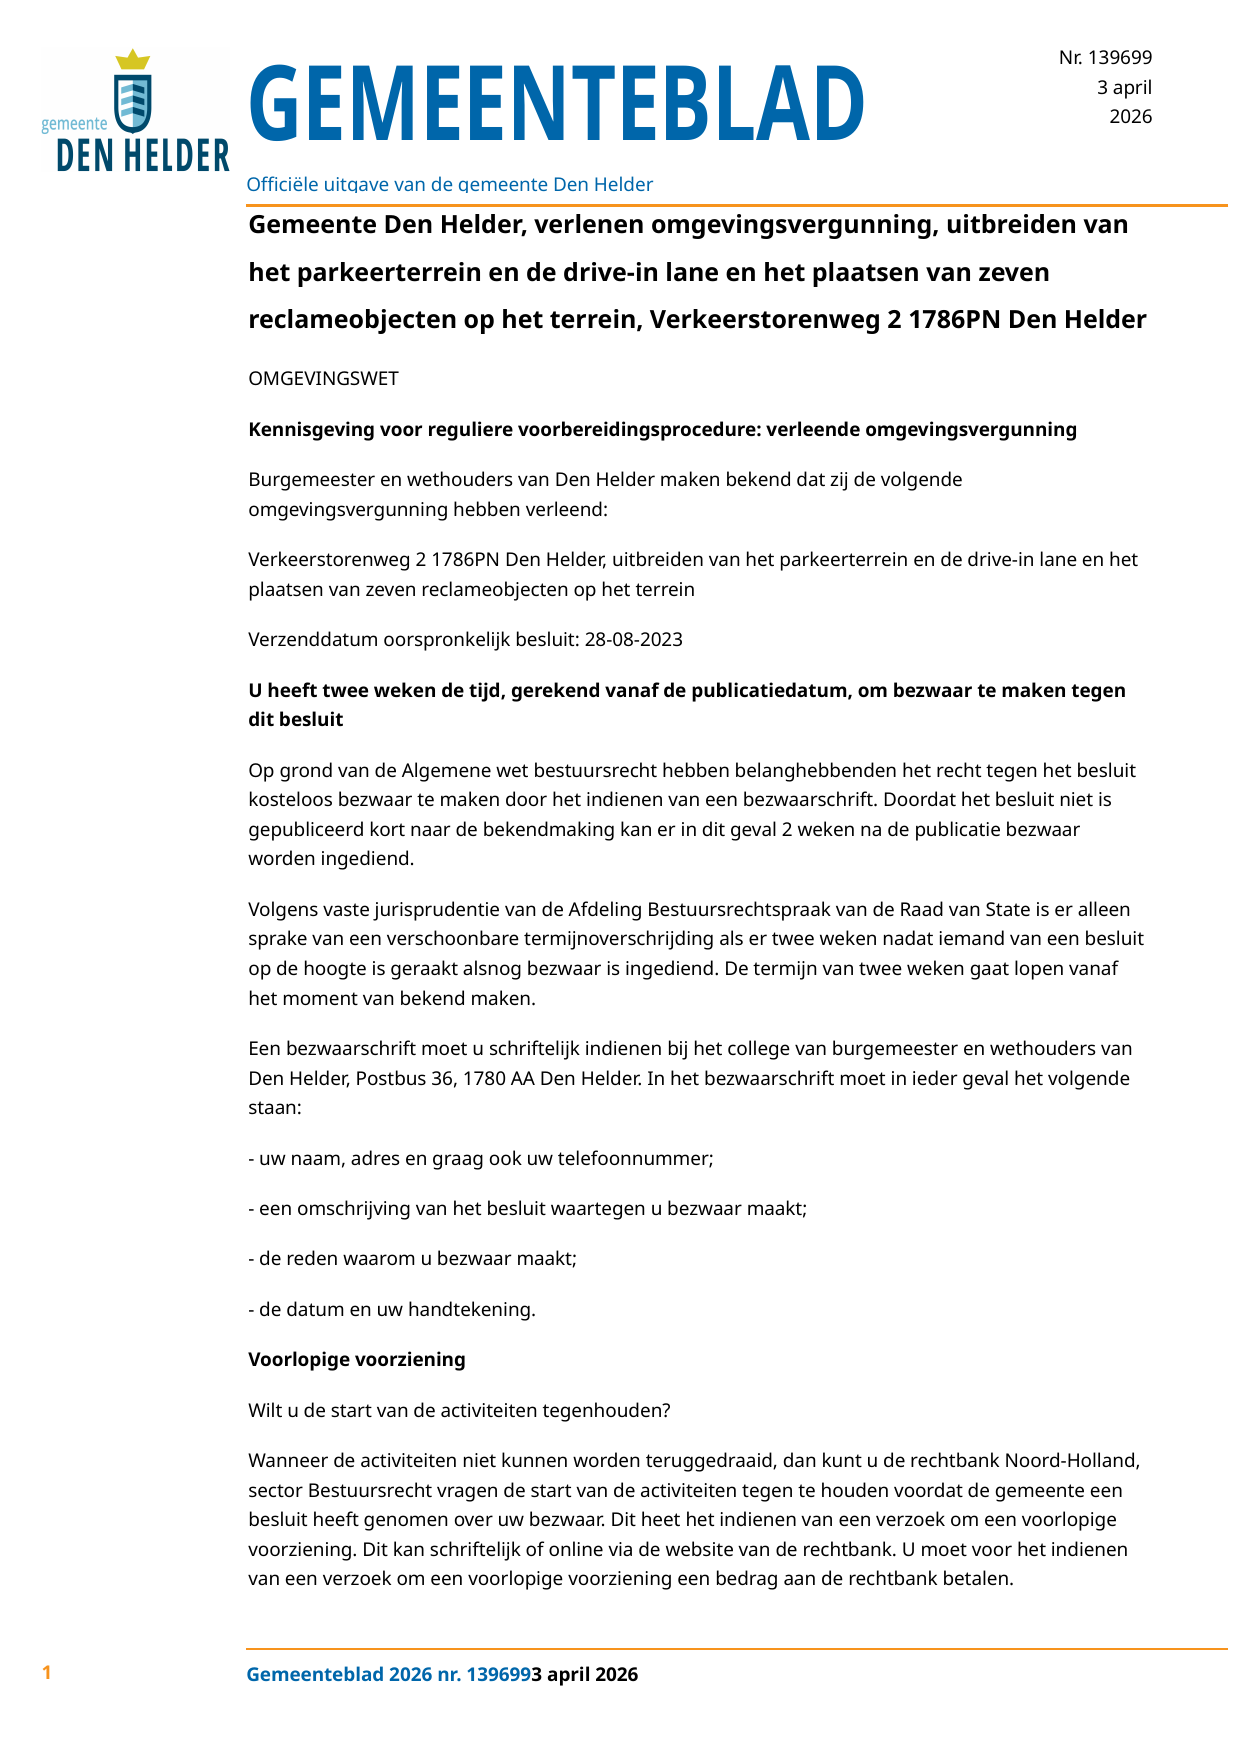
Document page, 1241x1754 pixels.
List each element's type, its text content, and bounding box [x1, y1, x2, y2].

text - uw naam, adres en graag ook uw telefoonnummer; [248, 1145, 1152, 1170]
picture [182, 144, 187, 165]
picture [100, 154, 106, 172]
text Burgemeester en wethouders van Den Helder maken bekend dat zij de volgende omgevingsvergunning hebben verleend: [248, 466, 1152, 522]
text - de datum en uw handtekening. [248, 1296, 1152, 1322]
text - een omschrijving van het besluit waartegen u bezwaar maakt; [248, 1195, 1152, 1221]
text - de reden waarom u bezwaar maakt; [248, 1246, 1152, 1271]
text Gemeente Den Helder, verlenen omgevingsvergunning, uitbreiden van het parkeerterrein en de drive-in lane en het plaatsen van zeven reclameobjecten op het terrein, Verkeerstorenweg 2 1786PN Den Helder [248, 207, 1152, 336]
text Kennisgeving voor reguliere voorbereidingsprocedure: verleende omgevingsvergunning [248, 416, 1152, 442]
text Wilt u de start van de activiteiten tegenhouden? [248, 1397, 1152, 1422]
text Een bezwaarschrift moet u schriftelijk indienen bij het college van burgemeester en wethouders van Den Helder, Postbus 36, 1780 AA Den Helder. In het bezwaarschrift moet in ieder geval het volgende staan: [248, 1035, 1152, 1120]
text Op grond van de Algemene wet bestuursrecht hebben belanghebbenden het recht tegen het besluit kosteloos bezwaar te maken door het indienen van een bezwaarschrift. Doordat het besluit niet is gepubliceerd kort naar de bekendmaking kan er in dit geval 2 weken na de publicatie bezwaar worden ingediend. [248, 757, 1152, 871]
picture [41, 47, 231, 172]
picture [130, 157, 135, 172]
text U heeft twee weken de tijd, gerekend vanaf de publicatiedatum, om bezwaar te maken tegen dit besluit [248, 677, 1152, 732]
picture [220, 160, 224, 172]
text Verkeerstorenweg 2 1786PN Den Helder, uitbreiden van het parkeerterrein en de drive-in lane en het plaatsen van zeven reclameobjecten op het terrein [248, 546, 1152, 602]
text Voorlopige voorziening [248, 1346, 1152, 1372]
text Wanneer de activiteiten niet kunnen worden teruggedraaid, dan kunt u de rechtbank Noord-Holland, sector Bestuursrecht vragen de start van de activiteiten tegen te houden voordat de gemeente een besluit heeft genomen over uw bezwaar. Dit heet het indienen van een verzoek om een voorlopige voorziening. Dit kan schriftelijk of online via de website van de rechtbank. U moet voor het indienen van een verzoek om een voorlopige voorziening een bedrag aan de rechtbank betalen. [248, 1447, 1152, 1591]
text OMGEVINGSWET [248, 366, 1152, 391]
text Verzenddatum oorspronkelijk besluit: 28-08-2023 [248, 626, 1152, 652]
picture [63, 144, 68, 165]
text Volgens vaste jurisprudentie van de Afdeling Bestuursrechtspraak van de Raad van State is er alleen sprake van een verschoonbare termijnoverschrijding als er twee weken nadat iemand van een besluit op de hoogte is geraakt alsnog bezwaar is ingediend. De termijn van twee weken gaat lopen vanaf het moment van bekend maken. [248, 896, 1152, 1010]
